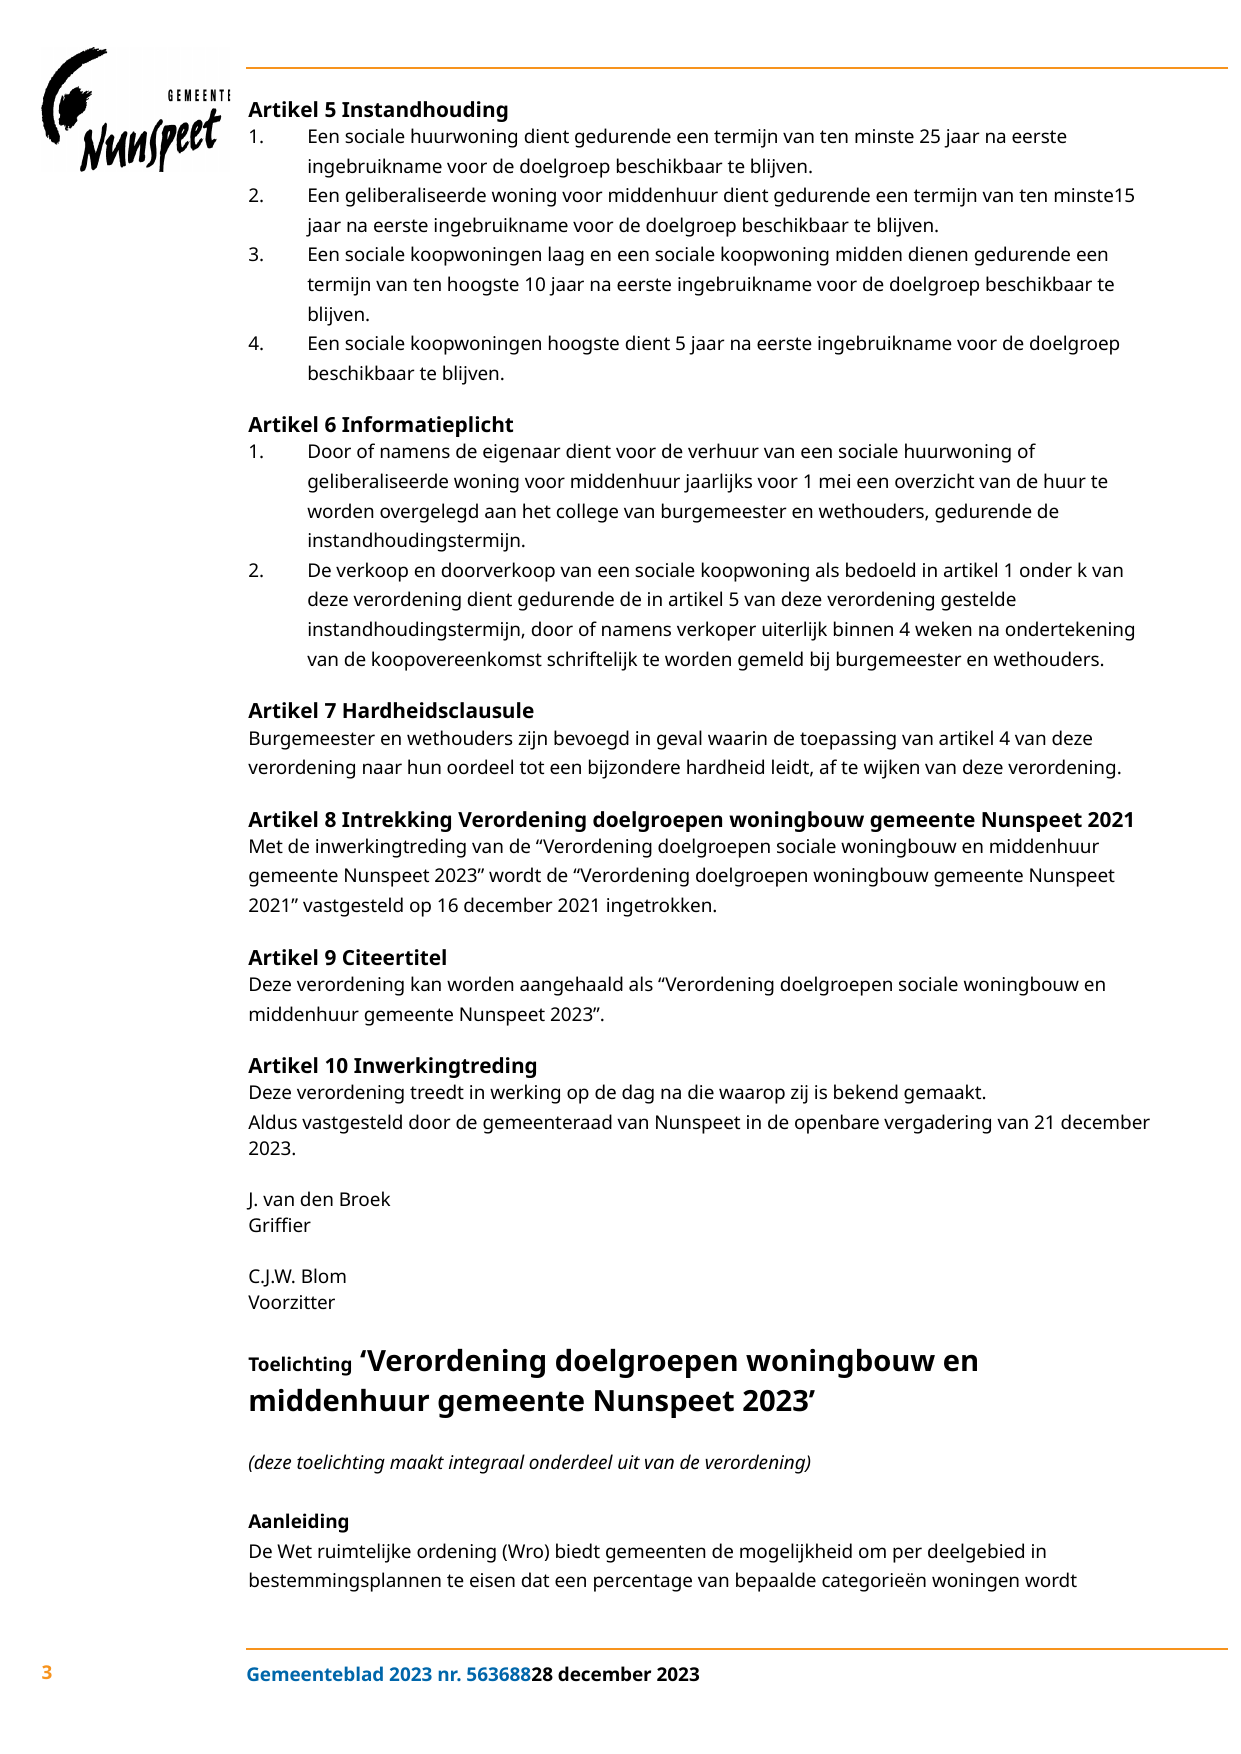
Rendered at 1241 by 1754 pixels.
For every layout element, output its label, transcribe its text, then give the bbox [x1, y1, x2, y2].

text (deze toelichting maakt integraal onderdeel uit van de verordening) [248, 1449, 1152, 1475]
picture [41, 47, 231, 172]
text Artikel 9 Citeertitel [248, 943, 1152, 971]
list Een sociale huurwoning dient gedurende een termijn van ten minste 25 jaar na eerste ingebruikname voor de doelgroep beschikbaar te blijven. [248, 123, 1152, 178]
text Deze verordening kan worden aangehaald als “Verordening doelgroepen sociale woningbouw en middenhuur gemeente Nunspeet 2023”. [248, 971, 1152, 1026]
text Toelichting ‘Verordening doelgroepen woningbouw en middenhuur gemeente Nunspeet 2023’ [248, 1341, 1152, 1420]
text Met de inwerkingtreding van de “Verordening doelgroepen sociale woningbouw en middenhuur gemeente Nunspeet 2023” wordt de “Verordening doelgroepen woningbouw gemeente Nunspeet 2021” vastgesteld op 16 december 2021 ingetrokken. [248, 833, 1152, 918]
text Artikel 7 Hardheidsclausule [248, 696, 1152, 725]
text Aanleiding [248, 1508, 1152, 1534]
text De Wet ruimtelijke ordening (Wro) biedt gemeenten de mogelijkheid om per deelgebied in [248, 1538, 1152, 1564]
text bestemmingsplannen te eisen dat een percentage van bepaalde categorieën woningen wordt [248, 1568, 1152, 1593]
text Aldus vastgesteld door de gemeenteraad van Nunspeet in de openbare vergadering van 21 december 2023. [248, 1109, 1152, 1161]
text Voorzitter [248, 1289, 1152, 1315]
text Artikel 6 Informatieplicht [248, 410, 1152, 439]
list Een sociale koopwoningen laag en een sociale koopwoning midden dienen gedurende een termijn van ten hoogste 10 jaar na eerste ingebruikname voor de doelgroep beschikbaar te blijven. [248, 242, 1152, 326]
text Artikel 5 Instandhouding [248, 95, 1152, 123]
list De verkoop en doorverkoop van een sociale koopwoning als bedoeld in artikel 1 onder k van deze verordening dient gedurende de in artikel 5 van deze verordening gestelde instandhoudingstermijn, door of namens verkoper uiterlijk binnen 4 weken na ondertekening van de koopovereenkomst schriftelijk te worden gemeld bij burgemeester en wethouders. [248, 557, 1152, 672]
list Een sociale koopwoningen hoogste dient 5 jaar na eerste ingebruikname voor de doelgroep beschikbaar te blijven. [248, 330, 1152, 386]
text Artikel 8 Intrekking Verordening doelgroepen woningbouw gemeente Nunspeet 2021 [248, 805, 1152, 833]
text J. van den Broek [248, 1186, 1152, 1212]
list Een geliberaliseerde woning voor middenhuur dient gedurende een termijn van ten minste15 jaar na eerste ingebruikname voor de doelgroep beschikbaar te blijven. [248, 182, 1152, 238]
list Door of namens de eigenaar dient voor de verhuur van een sociale huurwoning of geliberaliseerde woning voor middenhuur jaarlijks voor 1 mei een overzicht van de huur te worden overgelegd aan het college van burgemeester en wethouders, gedurende de instandhoudingstermijn. [248, 439, 1152, 553]
text Artikel 10 Inwerkingtreding [248, 1051, 1152, 1079]
text Deze verordening treedt in werking op de dag na die waarop zij is bekend gemaakt. [248, 1079, 1152, 1105]
text C.J.W. Blom [248, 1263, 1152, 1289]
text Burgemeester en wethouders zijn bevoegd in geval waarin de toepassing van artikel 4 van deze verordening naar hun oordeel tot een bijzondere hardheid leidt, af te wijken van deze verordening. [248, 725, 1152, 780]
text Griffier [248, 1212, 1152, 1238]
